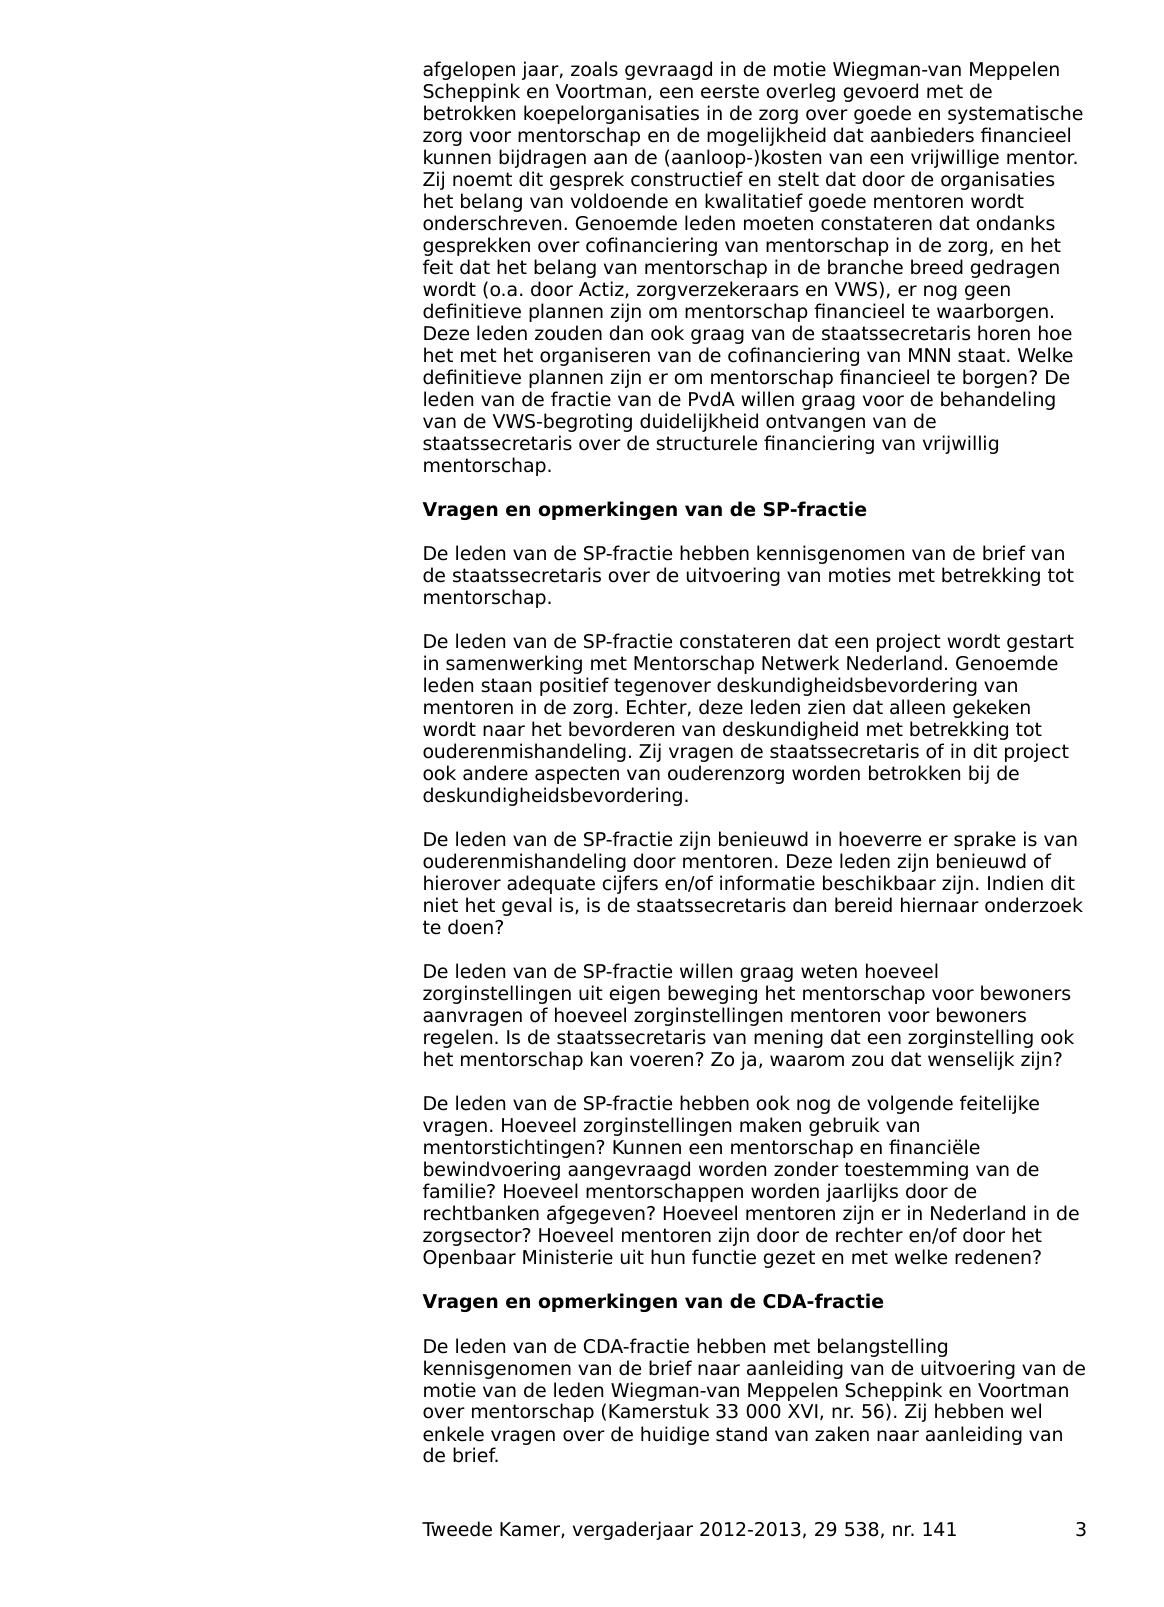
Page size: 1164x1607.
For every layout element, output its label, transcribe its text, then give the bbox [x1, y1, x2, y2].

subtitle Vragen en opmerkingen van de SP-fractie [422, 499, 1087, 521]
text De leden van de SP-fractie hebben kennisgenomen van de brief van de staatssecretaris over de uitvoering van moties met betrekking tot mentorschap. [422, 543, 1087, 609]
subtitle Vragen en opmerkingen van de CDA-fractie [422, 1291, 1087, 1313]
text De leden van de SP-fractie zijn benieuwd in hoeverre er sprake is van ouderenmishandeling door mentoren. Deze leden zijn benieuwd of hierover adequate cijfers en/of informatie beschikbaar zijn. Indien dit niet het geval is, is de staatssecretaris dan bereid hiernaar onderzoek te doen? [422, 829, 1087, 939]
text afgelopen jaar, zoals gevraagd in de motie Wiegman-van Meppelen Scheppink en Voortman, een eerste overleg gevoerd met de betrokken koepelorganisaties in de zorg over goede en systematische zorg voor mentorschap en de mogelijkheid dat aanbieders financieel kunnen bijdragen aan de (aanloop-)kosten van een vrijwillige mentor. Zij noemt dit gesprek constructief en stelt dat door de organisaties het belang van voldoende en kwalitatief goede mentoren wordt onderschreven. Genoemde leden moeten constateren dat ondanks gesprekken over cofinanciering van mentorschap in de zorg, en het feit dat het belang van mentorschap in de branche breed gedragen wordt (o.a. door Actiz, zorgverzekeraars en VWS), er nog geen definitieve plannen zijn om mentorschap financieel te waarborgen. Deze leden zouden dan ook graag van de staatssecretaris horen hoe het met het organiseren van de cofinanciering van MNN staat. Welke definitieve plannen zijn er om mentorschap financieel te borgen? De leden van de fractie van de PvdA willen graag voor de behandeling van de VWS-begroting duidelijkheid ontvangen van de staatssecretaris over de structurele financiering van vrijwillig mentorschap. [422, 59, 1087, 477]
text De leden van de SP-fractie constateren dat een project wordt gestart in samenwerking met Mentorschap Netwerk Nederland. Genoemde leden staan positief tegenover deskundigheidsbevordering van mentoren in de zorg. Echter, deze leden zien dat alleen gekeken wordt naar het bevorderen van deskundigheid met betrekking tot ouderenmishandeling. Zij vragen de staatssecretaris of in dit project ook andere aspecten van ouderenzorg worden betrokken bij de deskundigheidsbevordering. [422, 631, 1087, 807]
text De leden van de SP-fractie hebben ook nog de volgende feitelijke vragen. Hoeveel zorginstellingen maken gebruik van mentorstichtingen? Kunnen een mentorschap en financiële bewindvoering aangevraagd worden zonder toestemming van de familie? Hoeveel mentorschappen worden jaarlijks door de rechtbanken afgegeven? Hoeveel mentoren zijn er in Nederland in de zorgsector? Hoeveel mentoren zijn door de rechter en/of door het Openbaar Ministerie uit hun functie gezet en met welke redenen? [422, 1093, 1087, 1269]
text De leden van de CDA-fractie hebben met belangstelling kennisgenomen van de brief naar aanleiding van de uitvoering van de motie van de leden Wiegman-van Meppelen Scheppink en Voortman over mentorschap (Kamerstuk 33 000 XVI, nr. 56). Zij hebben wel enkele vragen over de huidige stand van zaken naar aanleiding van de brief. [422, 1336, 1087, 1467]
text De leden van de SP-fractie willen graag weten hoeveel zorginstellingen uit eigen beweging het mentorschap voor bewoners aanvragen of hoeveel zorginstellingen mentoren voor bewoners regelen. Is de staatssecretaris van mening dat een zorginstelling ook het mentorschap kan voeren? Zo ja, waarom zou dat wenselijk zijn? [422, 961, 1087, 1071]
